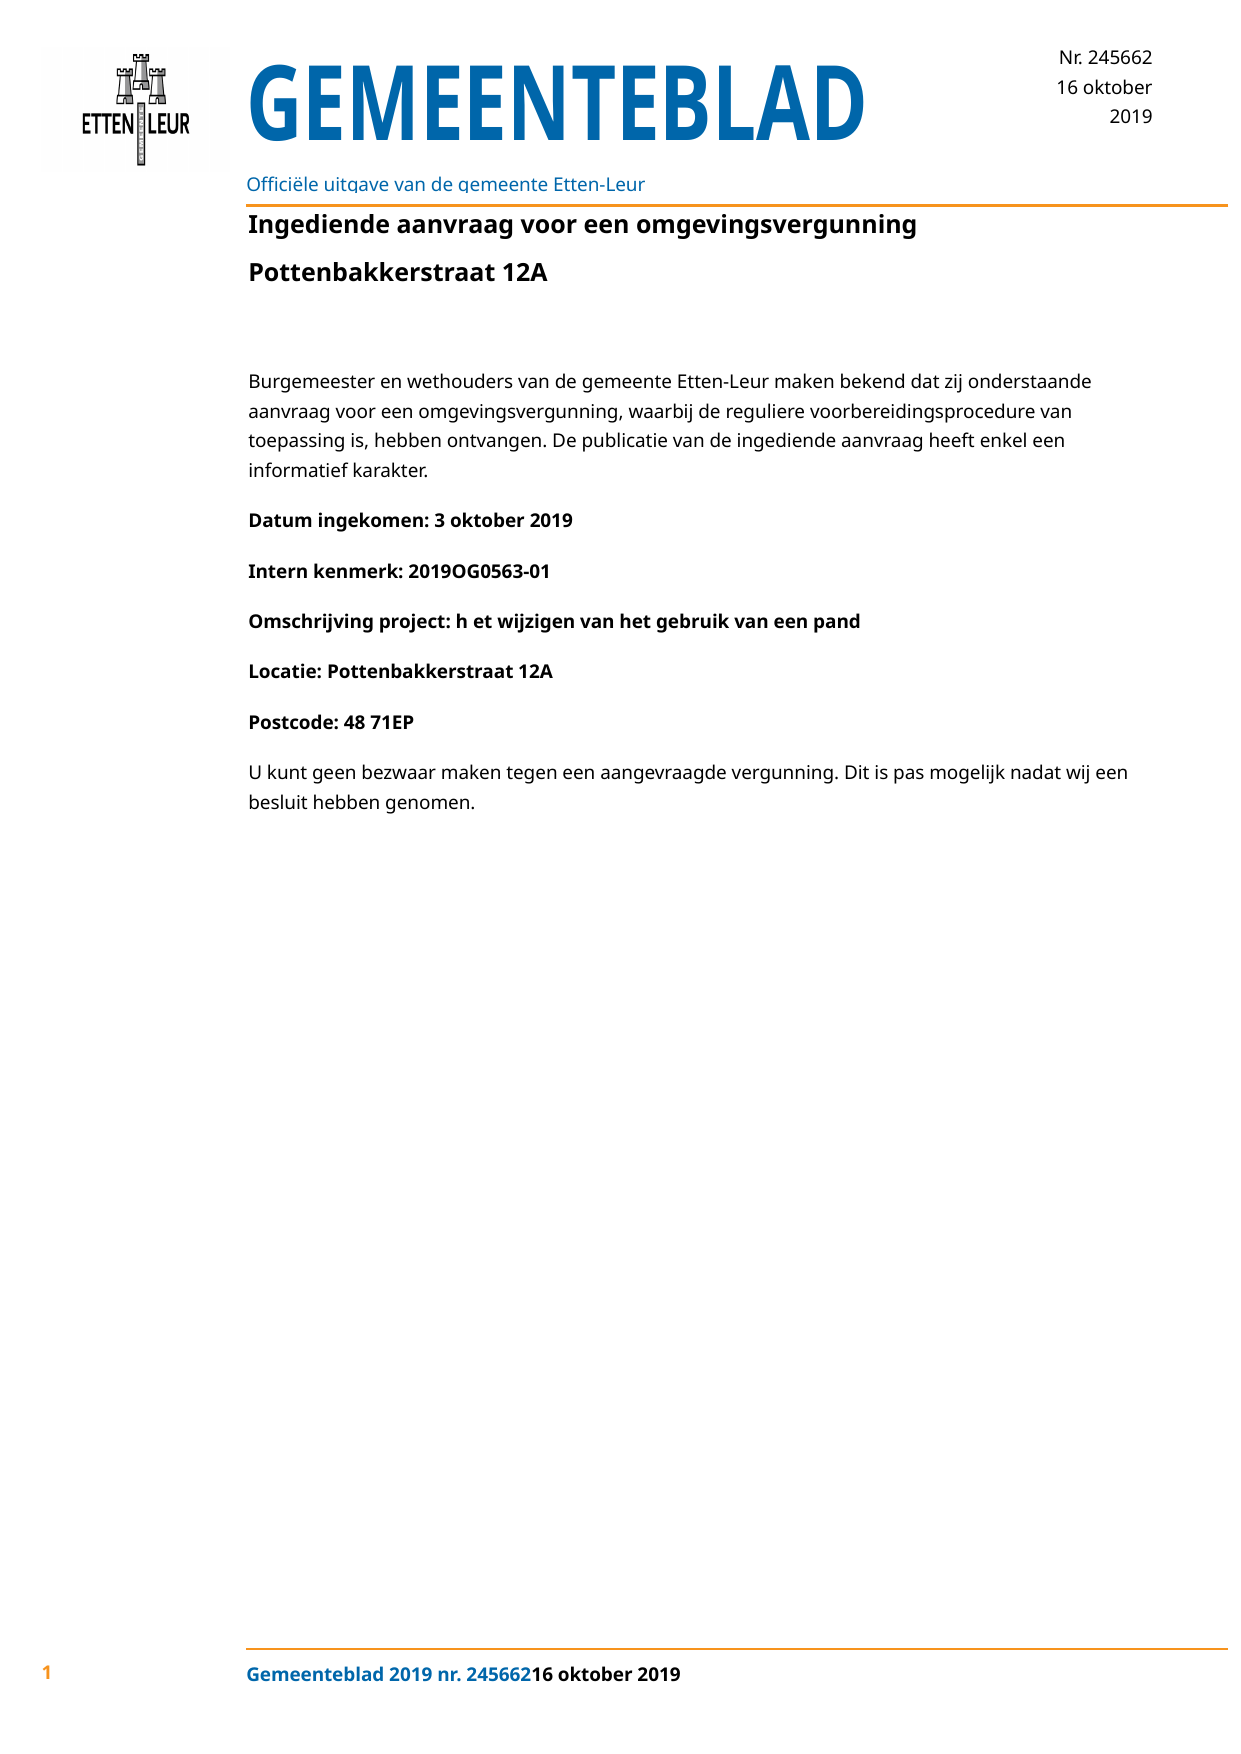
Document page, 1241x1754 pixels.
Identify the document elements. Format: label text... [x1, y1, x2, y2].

text Ingediende aanvraag voor een omgevingsvergunning Pottenbakkerstraat 12A [248, 207, 1152, 288]
text Burgemeester en wethouders van de gemeente Etten-Leur maken bekend dat zij onderstaande aanvraag voor een omgevingsvergunning, waarbij de reguliere voorbereidingsprocedure van toepassing is, hebben ontvangen. De publicatie van de ingediende aanvraag heeft enkel een informatief karakter. [248, 368, 1152, 483]
text Datum ingekomen: 3 oktober 2019 [248, 507, 1152, 533]
text Omschrijving project: h et wijzigen van het gebruik van een pand [248, 608, 1152, 634]
text Intern kenmerk: 2019OG0563-01 [248, 558, 1152, 584]
text U kunt geen bezwaar maken tegen een aangevraagde vergunning. Dit is pas mogelijk nadat wij een besluit hebben genomen. [248, 759, 1152, 815]
text Locatie: Pottenbakkerstraat 12A [248, 659, 1152, 684]
text Postcode: 48 71EP [248, 709, 1152, 735]
picture [41, 47, 231, 172]
